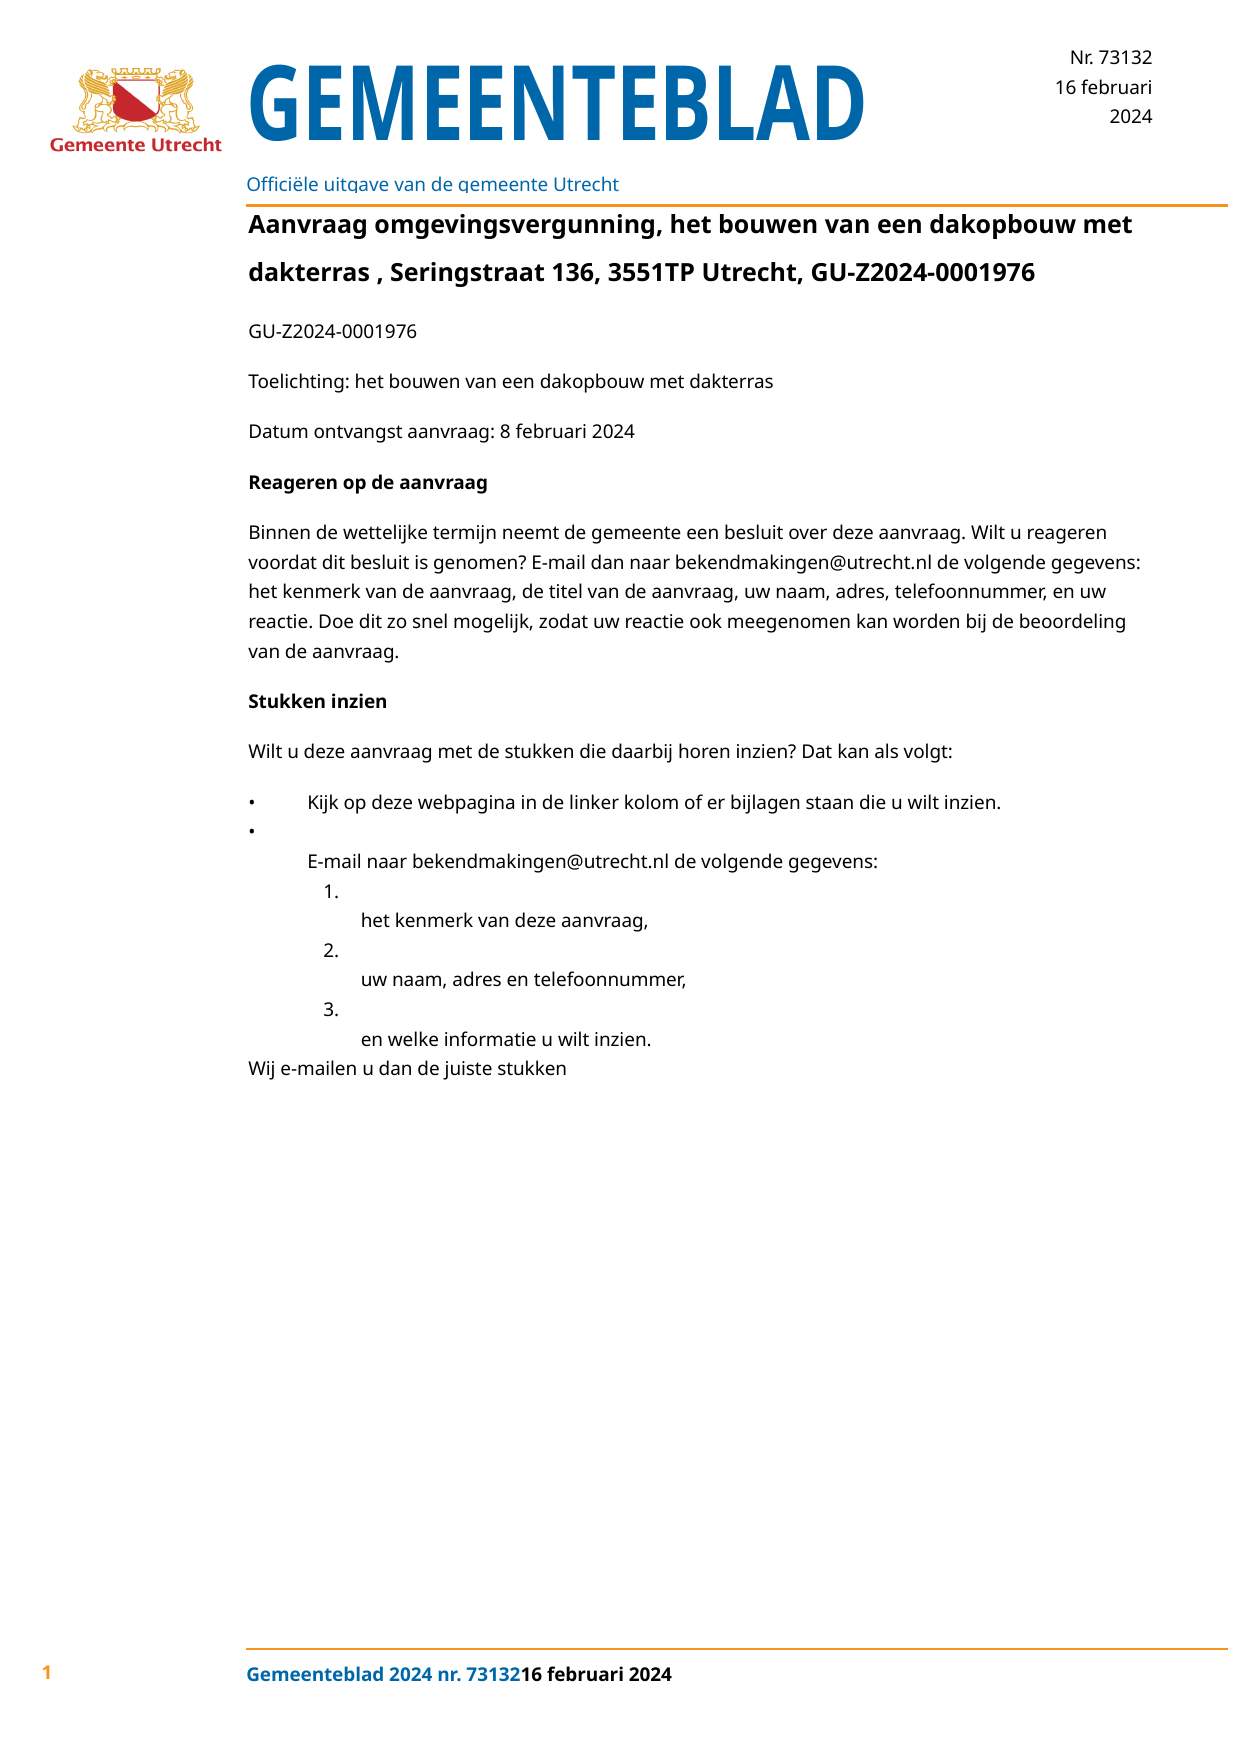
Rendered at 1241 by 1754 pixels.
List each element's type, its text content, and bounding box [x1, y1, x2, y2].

list uw naam, adres en telefoonnummer, [323, 967, 1152, 992]
text Reageren op de aanvraag [248, 469, 1152, 495]
text Datum ontvangst aanvraag: 8 februari 2024 [248, 419, 1152, 444]
text Wilt u deze aanvraag met de stukken die daarbij horen inzien? Dat kan als volgt: [248, 739, 1152, 764]
text GU-Z2024-0001976 [248, 318, 1152, 344]
text Wij e-mailen u dan de juiste stukken [248, 1055, 1152, 1081]
text Toelichting: het bouwen van een dakopbouw met dakterras [248, 368, 1152, 394]
list E-mail naar bekendmakingen@utrecht.nl de volgende gegevens: [248, 848, 1152, 874]
text Binnen de wettelijke termijn neemt de gemeente een besluit over deze aanvraag. Wilt u reageren voordat dit besluit is genomen? E-mail dan naar bekendmakingen@utrecht.nl de volgende gegevens: het kenmerk van de aanvraag, de titel van de aanvraag, uw naam, adres, telefoonnummer, en uw reactie. Doe dit zo snel mogelijk, zodat uw reactie ook meegenomen kan worden bij de beoordeling van de aanvraag. [248, 519, 1152, 664]
list en welke informatie u wilt inzien. [323, 1026, 1152, 1052]
picture [41, 47, 231, 172]
list het kenmerk van deze aanvraag, [323, 907, 1152, 933]
list Kijk op deze webpagina in de linker kolom of er bijlagen staan die u wilt inzien. [248, 789, 1152, 815]
text Aanvraag omgevingsvergunning, het bouwen van een dakopbouw met dakterras , Seringstraat 136, 3551TP Utrecht, GU-Z2024-0001976 [248, 207, 1152, 288]
text Stukken inzien [248, 688, 1152, 714]
